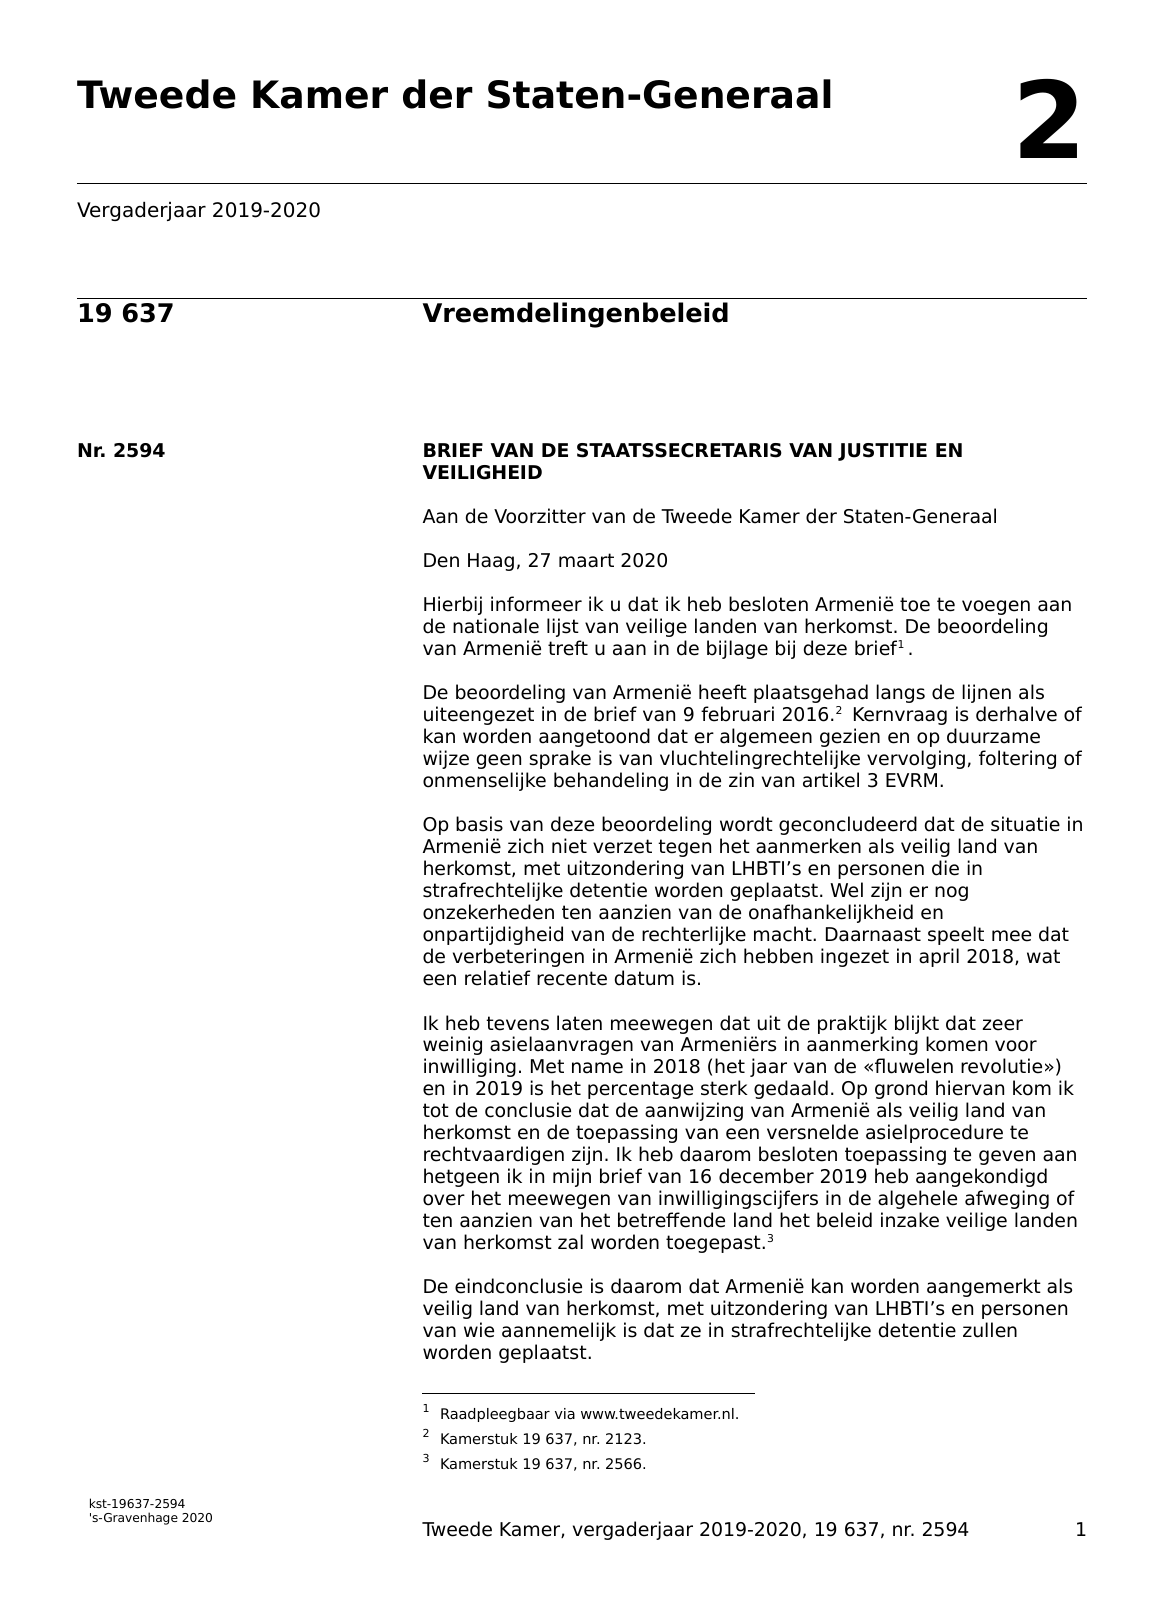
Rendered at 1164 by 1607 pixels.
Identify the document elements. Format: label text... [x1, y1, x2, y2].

text De beoordeling van Armenië heeft plaatsgehad langs de lijnen als uiteengezet in de brief van 9 februari 2016. Kernvraag is derhalve of kan worden aangetoond dat er algemeen gezien en op duurzame wijze geen sprake is van vluchtelingrechtelijke vervolging, foltering of onmenselijke behandeling in de zin van artikel 3 EVRM. [422, 682, 1087, 792]
text Den Haag, 27 maart 2020 [422, 550, 1087, 572]
subtitle Nr. 2594 BRIEF VAN DE STAATSSECRETARIS VAN JUSTITIE EN VEILIGHEID [77, 440, 1087, 484]
text Kamerstuk 19 637, nr. 2123. [422, 1427, 1087, 1449]
text kst-19637-2594 [88, 1497, 323, 1511]
text Kamerstuk 19 637, nr. 2566. [422, 1452, 1087, 1474]
text Op basis van deze beoordeling wordt geconcludeerd dat de situatie in Armenië zich niet verzet tegen het aanmerken als veilig land van herkomst, met uitzondering van LHBTI’s en personen die in strafrechtelijke detentie worden geplaatst. Wel zijn er nog onzekerheden ten aanzien van de onafhankelijkheid en onpartijdigheid van de rechterlijke macht. Daarnaast speelt mee dat de verbeteringen in Armenië zich hebben ingezet in april 2018, wat een relatief recente datum is. [422, 814, 1087, 990]
table_header 2 [886, 59, 1087, 183]
text Raadpleegbaar via www.tweedekamer.nl. [422, 1402, 1087, 1424]
text Hierbij informeer ik u dat ik heb besloten Armenië toe te voegen aan de nationale lijst van veilige landen van herkomst. De beoordeling van Armenië treft u aan in de bijlage bij deze brief. [422, 594, 1087, 660]
text 's-Gravenhage 2020 [88, 1511, 323, 1525]
subtitle 19 637 Vreemdelingenbeleid [77, 299, 1087, 329]
text Ik heb tevens laten meewegen dat uit de praktijk blijkt dat zeer weinig asielaanvragen van Armeniërs in aanmerking komen voor inwilliging. Met name in 2018 (het jaar van de «fluwelen revolutie») en in 2019 is het percentage sterk gedaald. Op grond hiervan kom ik tot de conclusie dat de aanwijzing van Armenië als veilig land van herkomst en de toepassing van een versnelde asielprocedure te rechtvaardigen zijn. Ik heb daarom besloten toepassing te geven aan hetgeen ik in mijn brief van 16 december 2019 heb aangekondigd over het meewegen van inwilligingscijfers in de algehele afweging of ten aanzien van het betreffende land het beleid inzake veilige landen van herkomst zal worden toegepast. [422, 1012, 1087, 1254]
table_cell Vergaderjaar 2019-2020 [77, 184, 1087, 298]
text Aan de Voorzitter van de Tweede Kamer der Staten-Generaal [422, 506, 1087, 528]
table_header Tweede Kamer der Staten-Generaal [77, 59, 886, 183]
text De eindconclusie is daarom dat Armenië kan worden aangemerkt als veilig land van herkomst, met uitzondering van LHBTI’s en personen van wie aannemelijk is dat ze in strafrechtelijke detentie zullen worden geplaatst. [422, 1276, 1087, 1364]
